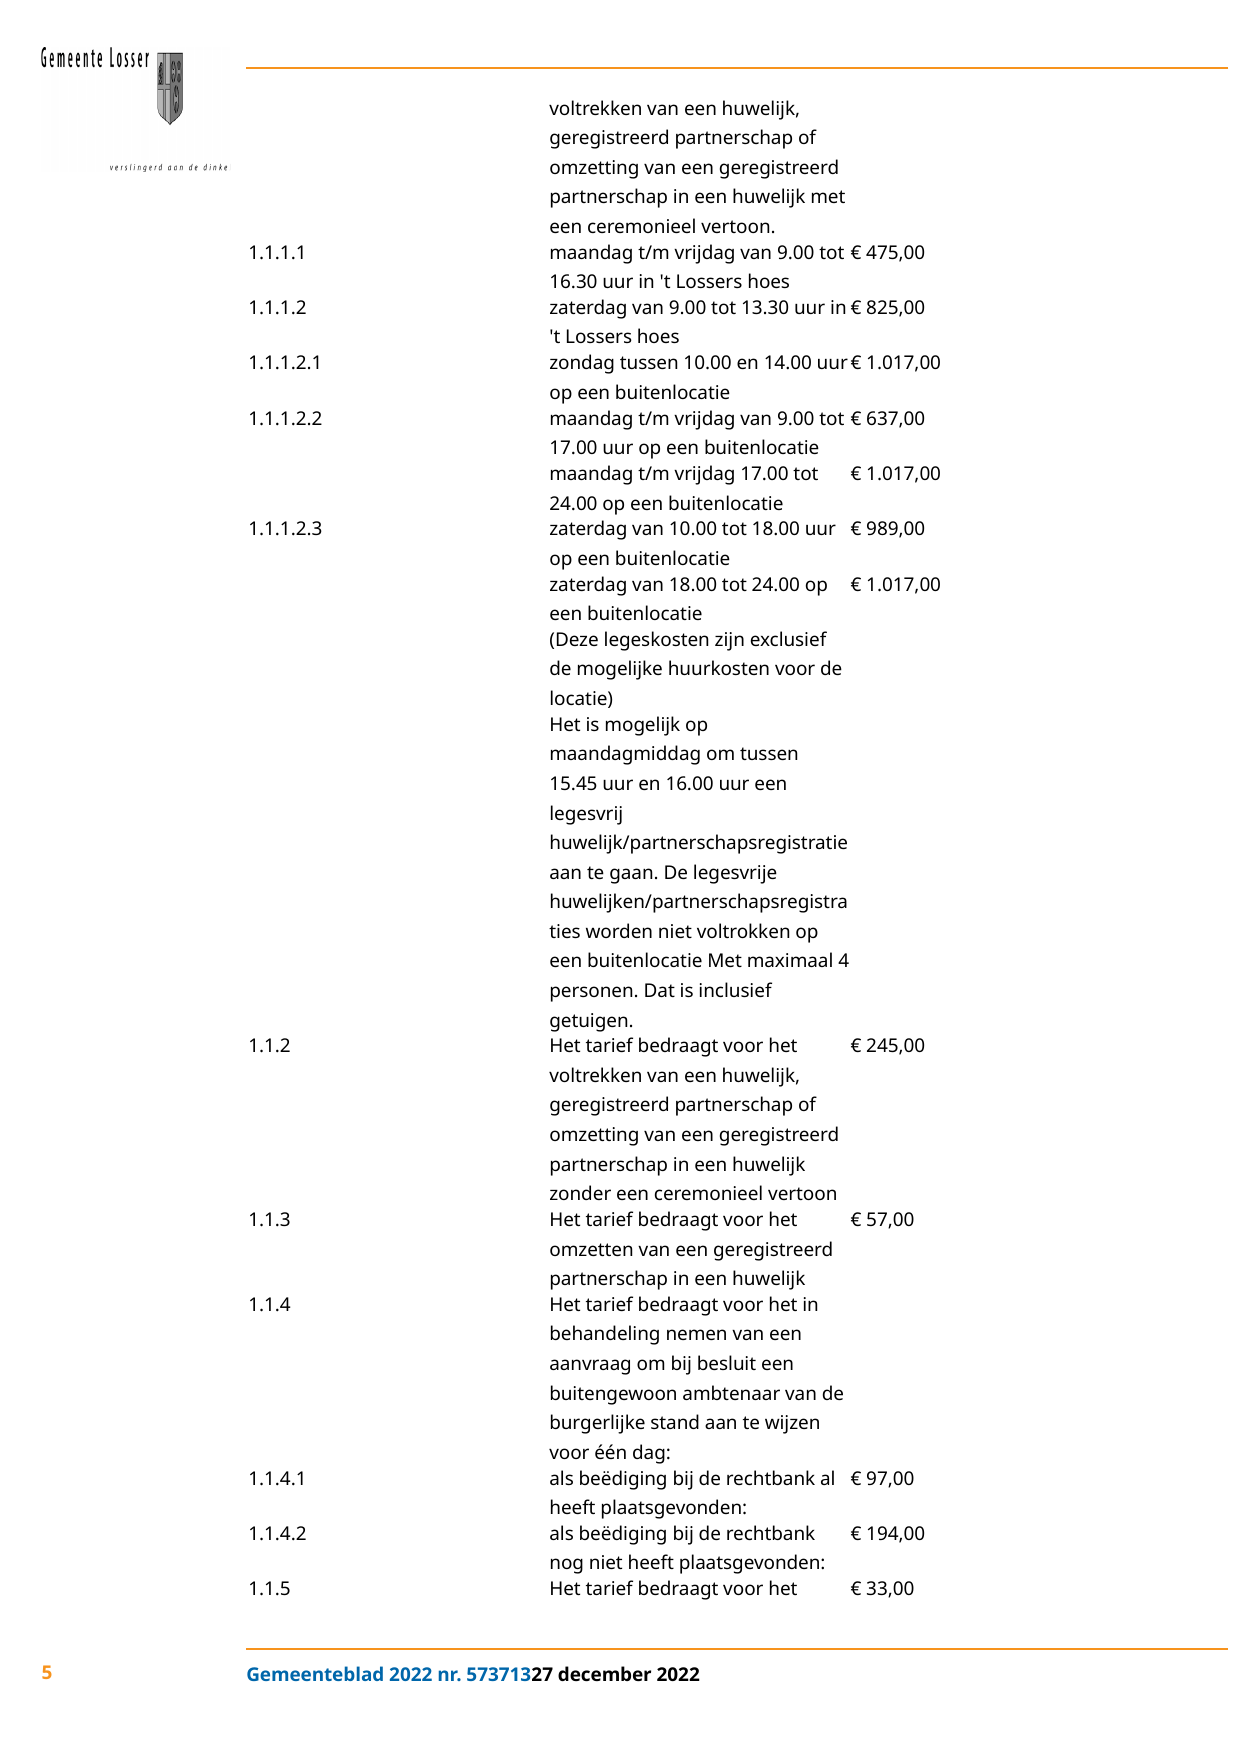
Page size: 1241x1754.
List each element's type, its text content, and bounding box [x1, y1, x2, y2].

table_cell 1.1.4.1 [248, 1465, 549, 1520]
table_cell € 194,00 [850, 1520, 1152, 1575]
table_cell 1.1.1.2.3 [248, 515, 549, 1032]
table_cell [850, 626, 1152, 711]
table_cell € 637,00 [850, 405, 1152, 460]
table_cell 1.1.1.2 [248, 294, 549, 349]
table_cell € 1.017,00 [850, 571, 1152, 626]
table_cell € 989,00 [850, 515, 1152, 571]
table_cell 1.1.4.2 [248, 1520, 549, 1575]
table_cell voltrekken van een huwelijk, geregistreerd partnerschap of omzetting van een geregistreerd partnerschap in een huwelijk met een ceremonieel vertoon. [549, 95, 850, 239]
table_cell [850, 95, 1152, 239]
table_cell € 57,00 [850, 1206, 1152, 1291]
table_cell (Deze legeskosten zijn exclusief de mogelijke huurkosten voor de locatie) [549, 626, 850, 711]
table_cell € 245,00 [850, 1033, 1152, 1206]
table_cell € 1.017,00 [850, 460, 1152, 515]
table_cell maandag t/m vrijdag 17.00 tot 24.00 op een buitenlocatie [549, 460, 850, 515]
table_cell maandag t/m vrijdag van 9.00 tot 16.30 uur in 't Lossers hoes [549, 239, 850, 294]
table_cell 1.1.1.2.2 [248, 405, 549, 515]
table_cell [248, 95, 549, 239]
table_cell zaterdag van 9.00 tot 13.30 uur in 't Lossers hoes [549, 294, 850, 349]
table_cell 1.1.3 [248, 1206, 549, 1291]
table_cell zondag tussen 10.00 en 14.00 uur op een buitenlocatie [549, 350, 850, 405]
table_cell € 97,00 [850, 1465, 1152, 1520]
table_cell 1.1.2 [248, 1033, 549, 1206]
table_cell zaterdag van 18.00 tot 24.00 op een buitenlocatie [549, 571, 850, 626]
table_cell Het tarief bedraagt voor het omzetten van een geregistreerd partnerschap in een huwelijk [549, 1206, 850, 1291]
table_cell als beëdiging bij de rechtbank nog niet heeft plaatsgevonden: [549, 1520, 850, 1575]
table_cell zaterdag van 10.00 tot 18.00 uur op een buitenlocatie [549, 515, 850, 571]
table_cell Het tarief bedraagt voor het [549, 1575, 850, 1601]
table_cell [850, 1291, 1152, 1465]
table_cell € 33,00 [850, 1575, 1152, 1601]
table_cell Het is mogelijk op maandagmiddag om tussen 15.45 uur en 16.00 uur een legesvrij huwelijk/partnerschapsregistratie aan te gaan. De legesvrije huwelijken/partnerschapsregistraties worden niet voltrokken op een buitenlocatie Met maximaal 4 personen. Dat is inclusief getuigen. [549, 711, 850, 1032]
table_cell maandag t/m vrijdag van 9.00 tot 17.00 uur op een buitenlocatie [549, 405, 850, 460]
table_cell Het tarief bedraagt voor het voltrekken van een huwelijk, geregistreerd partnerschap of omzetting van een geregistreerd partnerschap in een huwelijk zonder een ceremonieel vertoon [549, 1033, 850, 1206]
table_cell 1.1.5 [248, 1575, 549, 1601]
table_cell 1.1.4 [248, 1291, 549, 1465]
table_cell € 1.017,00 [850, 350, 1152, 405]
table_cell als beëdiging bij de rechtbank al heeft plaatsgevonden: [549, 1465, 850, 1520]
table_cell € 475,00 [850, 239, 1152, 294]
table_cell Het tarief bedraagt voor het in behandeling nemen van een aanvraag om bij besluit een buitengewoon ambtenaar van de burgerlijke stand aan te wijzen voor één dag: [549, 1291, 850, 1465]
table_cell 1.1.1.2.1 [248, 350, 549, 405]
table_cell € 825,00 [850, 294, 1152, 349]
picture [41, 47, 231, 172]
table_cell [850, 711, 1152, 1032]
table_cell 1.1.1.1 [248, 239, 549, 294]
